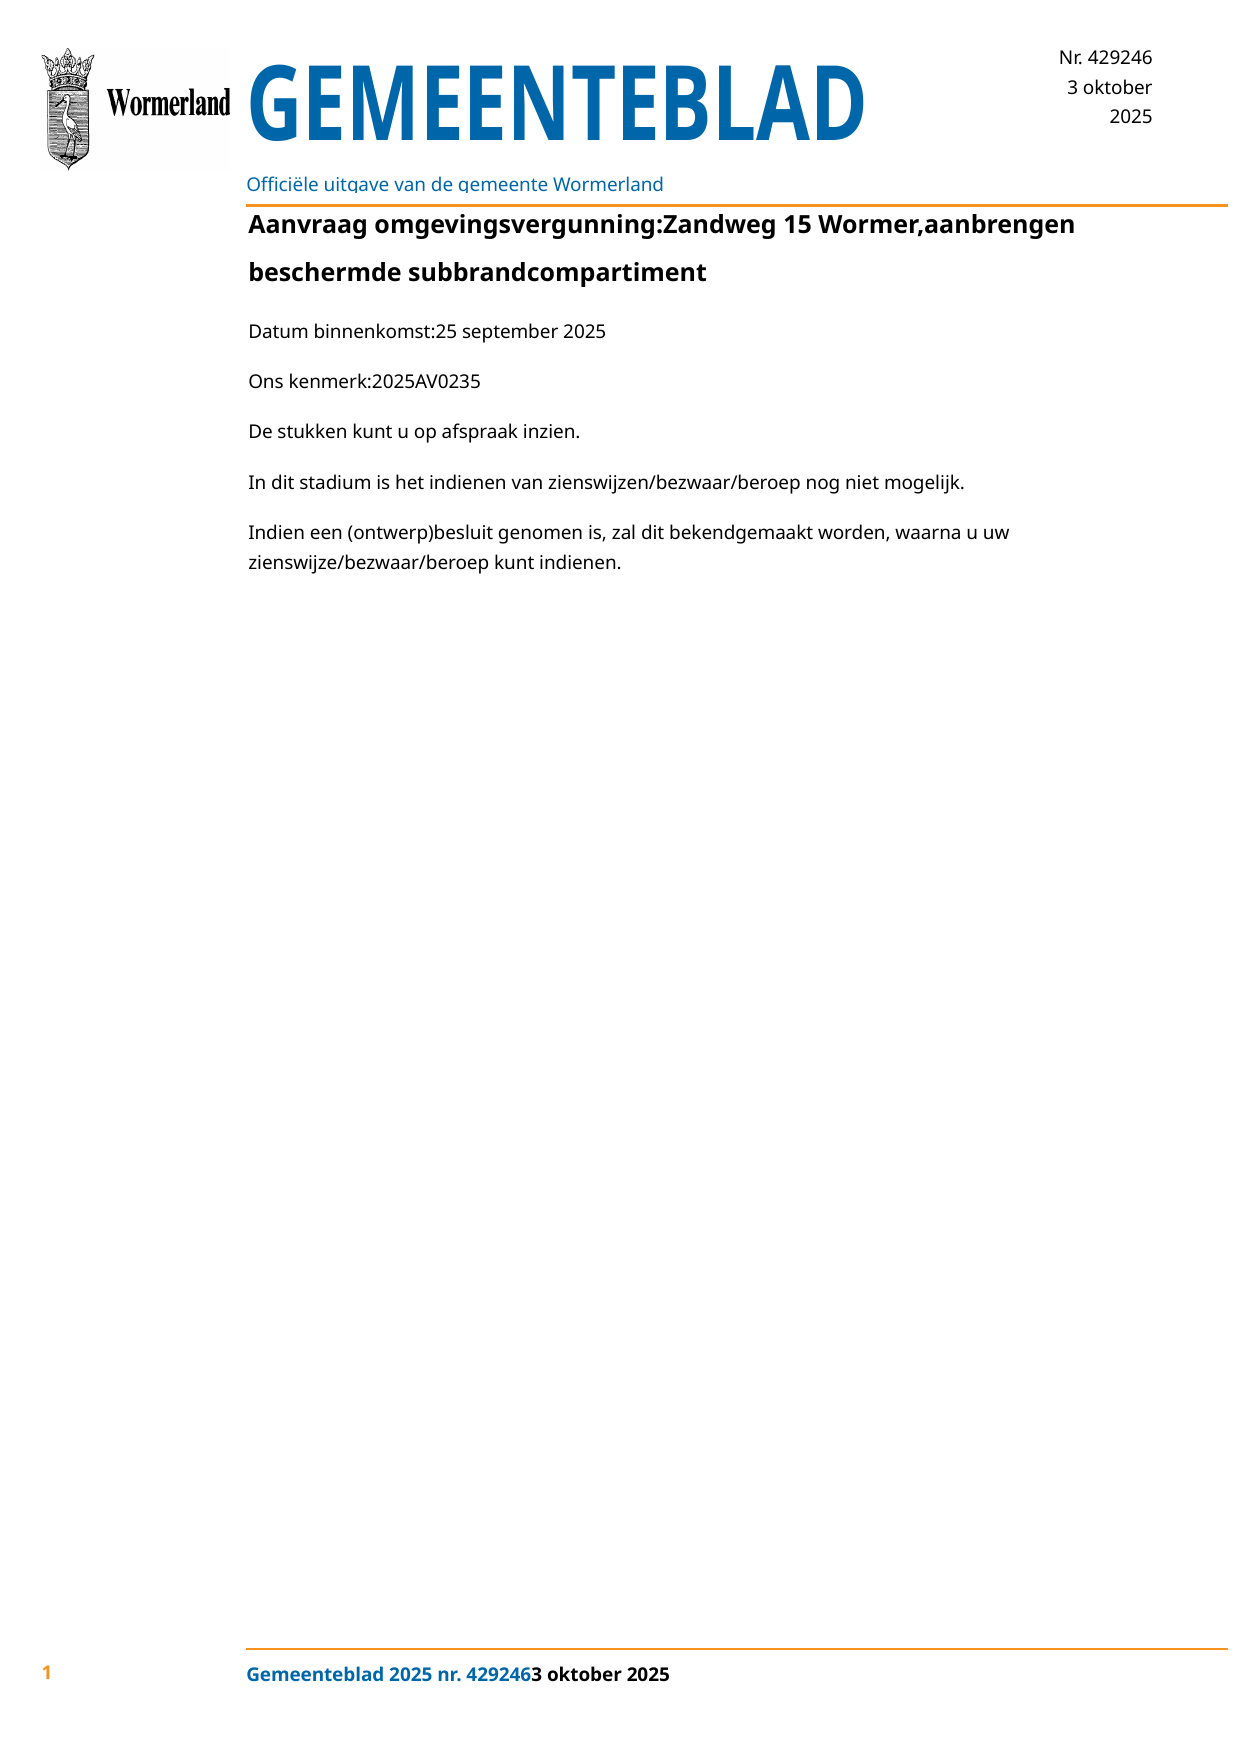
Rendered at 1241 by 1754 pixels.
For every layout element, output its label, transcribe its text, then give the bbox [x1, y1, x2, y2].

text Ons kenmerk:2025AV0235 [248, 368, 1152, 394]
text Indien een (ontwerp)besluit genomen is, zal dit bekendgemaakt worden, waarna u uw zienswijze/bezwaar/beroep kunt indienen. [248, 519, 1152, 575]
text Datum binnenkomst:25 september 2025 [248, 318, 1152, 344]
picture [41, 47, 231, 172]
text De stukken kunt u op afspraak inzien. [248, 419, 1152, 444]
text In dit stadium is het indienen van zienswijzen/bezwaar/beroep nog niet mogelijk. [248, 469, 1152, 495]
text Aanvraag omgevingsvergunning:Zandweg 15 Wormer,aanbrengen beschermde subbrandcompartiment [248, 207, 1152, 288]
